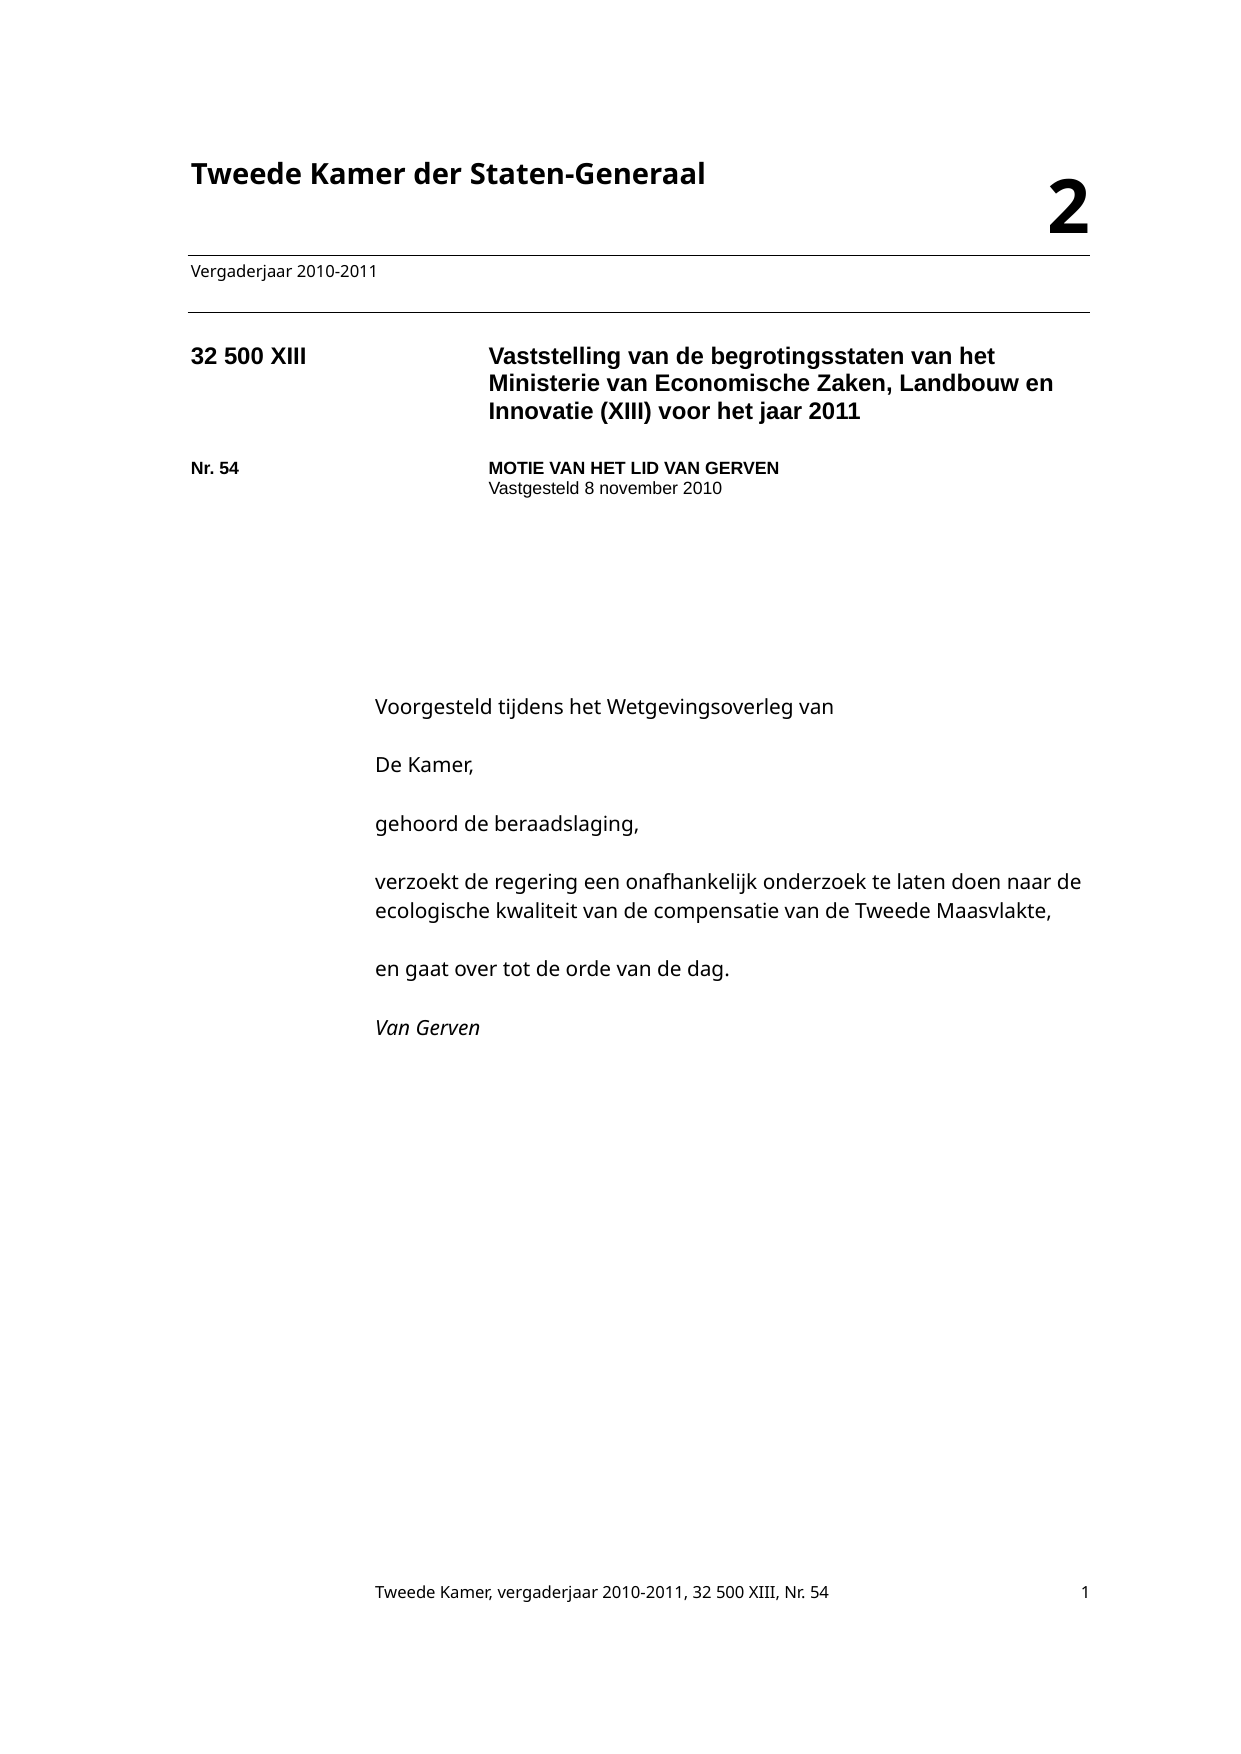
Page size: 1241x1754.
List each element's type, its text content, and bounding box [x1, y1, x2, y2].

text verzoekt de regering een onafhankelijk onderzoek te laten doen naar de ecologische kwaliteit van de compensatie van de Tweede Maasvlakte, [375, 867, 1090, 924]
text en gaat over tot de orde van de dag. [375, 954, 1090, 983]
text Voorgesteld tijdens het Wetgevingsoverleg van [375, 692, 1090, 721]
table_cell Vergaderjaar 2010-2011 [188, 256, 485, 312]
text De Kamer, [375, 751, 1090, 779]
table_cell [485, 256, 1090, 312]
table_cell MOTIE VAN HET LID VAN GERVEN Vastgesteld 8 november 2010 [485, 455, 1090, 573]
text Van Gerven [375, 1013, 1090, 1041]
table_header 2 [910, 150, 1090, 255]
table_cell [485, 313, 1090, 339]
table_cell [188, 313, 485, 339]
table_cell Vaststelling van de begrotingsstaten van het Ministerie van Economische Zaken, Landbouw en Innovatie (XIII) voor het jaar 2011 [485, 339, 1090, 454]
table_cell Nr. 54 [188, 455, 485, 573]
table_header Tweede Kamer der Staten-Generaal [188, 150, 909, 255]
table_cell 32 500 XIII [188, 339, 485, 454]
text gehoord de beraadslaging, [375, 809, 1090, 837]
